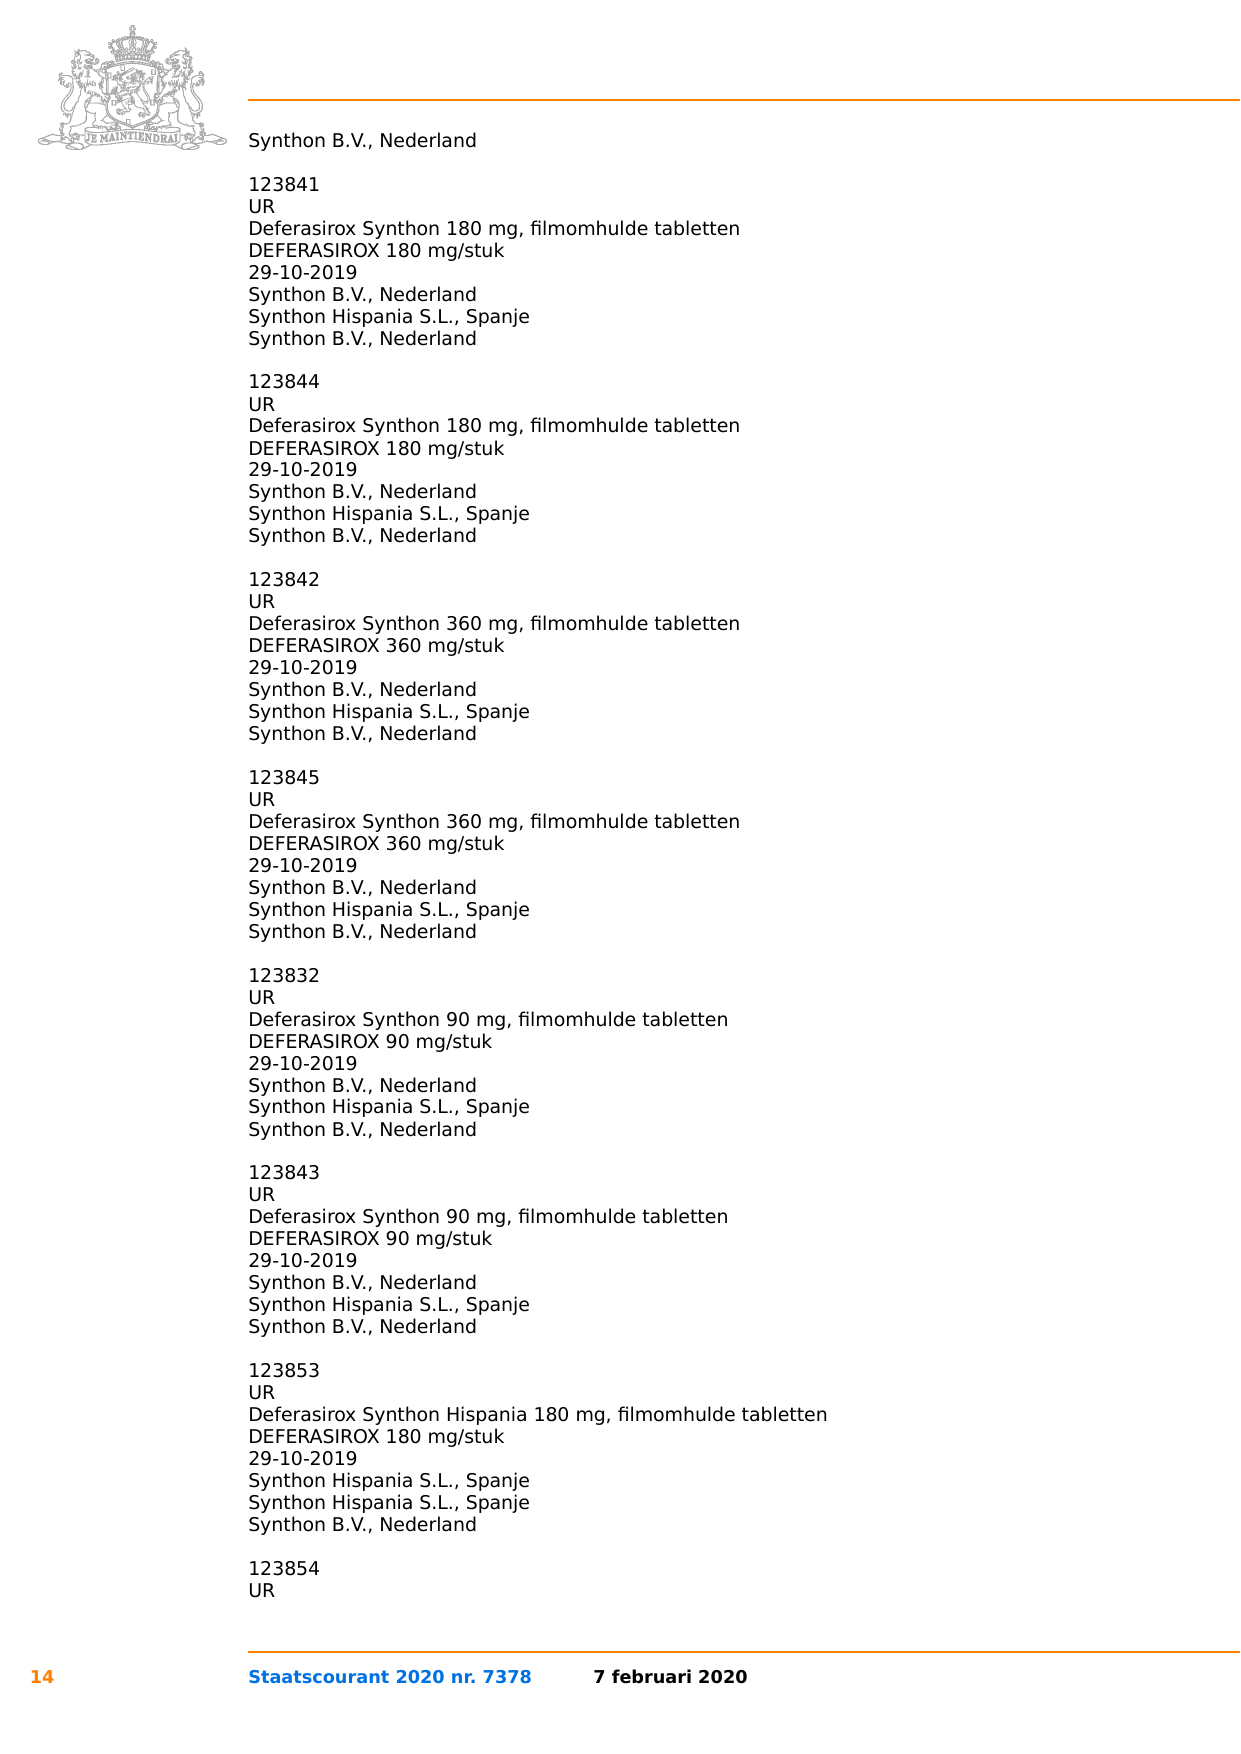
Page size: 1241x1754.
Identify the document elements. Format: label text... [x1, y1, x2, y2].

text 123853 [248, 1360, 1163, 1382]
text UR [248, 196, 1163, 218]
text 123844 [248, 371, 1163, 393]
text Synthon B.V., Nederland [248, 1074, 1163, 1096]
text DEFERASIROX 180 mg/stuk [248, 240, 1163, 262]
text Synthon Hispania S.L., Spanje [248, 1470, 1163, 1492]
text UR [248, 789, 1163, 811]
text 123842 [248, 569, 1163, 591]
text Synthon Hispania S.L., Spanje [248, 1294, 1163, 1316]
text 123854 [248, 1558, 1163, 1580]
text Deferasirox Synthon 90 mg, filmomhulde tabletten [248, 1008, 1163, 1031]
text Deferasirox Synthon 360 mg, filmomhulde tabletten [248, 811, 1163, 833]
text DEFERASIROX 360 mg/stuk [248, 635, 1163, 657]
text Synthon B.V., Nederland [248, 1118, 1163, 1140]
text Synthon B.V., Nederland [248, 723, 1163, 745]
text Synthon Hispania S.L., Spanje [248, 701, 1163, 723]
text DEFERASIROX 360 mg/stuk [248, 833, 1163, 855]
text Deferasirox Synthon Hispania 180 mg, filmomhulde tabletten [248, 1404, 1163, 1426]
text UR [248, 1580, 1163, 1602]
text Synthon Hispania S.L., Spanje [248, 1096, 1163, 1118]
text 29-10-2019 [248, 262, 1163, 284]
text 123843 [248, 1162, 1163, 1184]
text Synthon B.V., Nederland [248, 525, 1163, 547]
text Synthon B.V., Nederland [248, 1272, 1163, 1294]
text Deferasirox Synthon 180 mg, filmomhulde tabletten [248, 415, 1163, 437]
text UR [248, 591, 1163, 613]
text UR [248, 987, 1163, 1008]
text Deferasirox Synthon 360 mg, filmomhulde tabletten [248, 613, 1163, 635]
text Synthon Hispania S.L., Spanje [248, 1492, 1163, 1514]
text 29-10-2019 [248, 657, 1163, 679]
text Synthon B.V., Nederland [248, 679, 1163, 701]
text Synthon Hispania S.L., Spanje [248, 899, 1163, 921]
text Deferasirox Synthon 180 mg, filmomhulde tabletten [248, 218, 1163, 240]
text Synthon B.V., Nederland [248, 130, 1163, 152]
text Synthon B.V., Nederland [248, 481, 1163, 503]
text 29-10-2019 [248, 1448, 1163, 1470]
text Synthon B.V., Nederland [248, 328, 1163, 349]
text Synthon Hispania S.L., Spanje [248, 503, 1163, 525]
text DEFERASIROX 180 mg/stuk [248, 1426, 1163, 1448]
text 123845 [248, 767, 1163, 789]
text 29-10-2019 [248, 459, 1163, 481]
text 29-10-2019 [248, 1052, 1163, 1074]
text DEFERASIROX 90 mg/stuk [248, 1228, 1163, 1250]
text Synthon B.V., Nederland [248, 1514, 1163, 1536]
picture [38, 25, 227, 150]
text Synthon B.V., Nederland [248, 877, 1163, 899]
text Synthon B.V., Nederland [248, 921, 1163, 943]
text Deferasirox Synthon 90 mg, filmomhulde tabletten [248, 1206, 1163, 1228]
text UR [248, 1382, 1163, 1404]
text 123841 [248, 174, 1163, 196]
text DEFERASIROX 180 mg/stuk [248, 437, 1163, 459]
text Synthon Hispania S.L., Spanje [248, 306, 1163, 328]
text 123832 [248, 964, 1163, 987]
text DEFERASIROX 90 mg/stuk [248, 1031, 1163, 1052]
text Synthon B.V., Nederland [248, 1316, 1163, 1338]
text Synthon B.V., Nederland [248, 284, 1163, 306]
text UR [248, 393, 1163, 415]
text 29-10-2019 [248, 1250, 1163, 1272]
text UR [248, 1184, 1163, 1206]
text 29-10-2019 [248, 855, 1163, 877]
